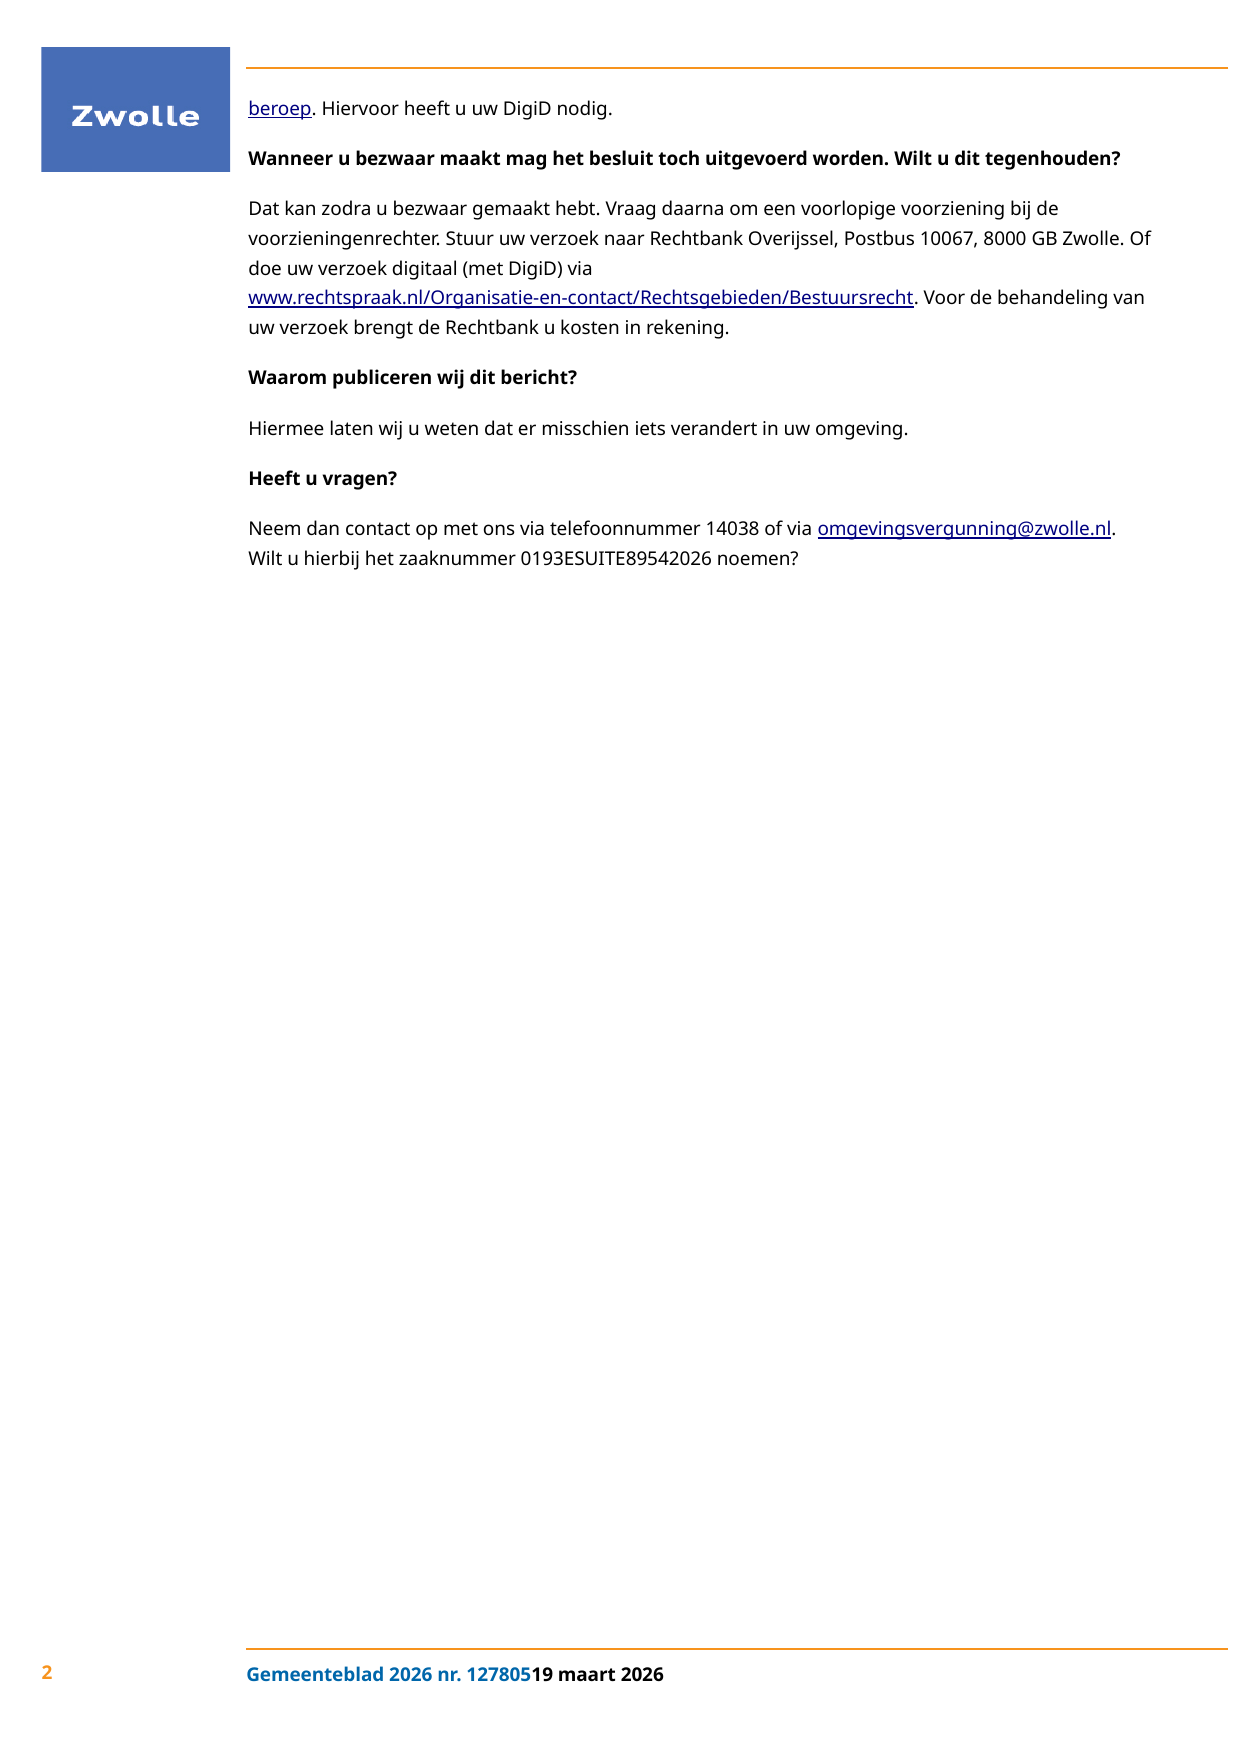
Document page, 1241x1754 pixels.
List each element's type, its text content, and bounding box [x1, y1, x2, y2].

text Neem dan contact op met ons via telefoonnummer 14038 of via omgevingsvergunning@zwolle.nl. Wilt u hierbij het zaaknummer 0193ESUITE89542026 noemen? [248, 516, 1152, 571]
picture [41, 47, 231, 172]
text Dat kan zodra u bezwaar gemaakt hebt. Vraag daarna om een voorlopige voorziening bij de voorzieningenrechter. Stuur uw verzoek naar Rechtbank Overijssel, Postbus 10067, 8000 GB Zwolle. Of doe uw verzoek digitaal (met DigiD) via www.rechtspraak.nl/Organisatie-en-contact/Rechtsgebieden/Bestuursrecht. Voor de behandeling van uw verzoek brengt de Rechtbank u kosten in rekening. [248, 196, 1152, 340]
text beroep. Hiervoor heeft u uw DigiD nodig. [248, 95, 1152, 121]
text Waarom publiceren wij dit bericht? [248, 364, 1152, 390]
text Wanneer u bezwaar maakt mag het besluit toch uitgevoerd worden. Wilt u dit tegenhouden? [248, 145, 1152, 171]
text Hiermee laten wij u weten dat er misschien iets verandert in uw omgeving. [248, 415, 1152, 441]
text Heeft u vragen? [248, 465, 1152, 491]
